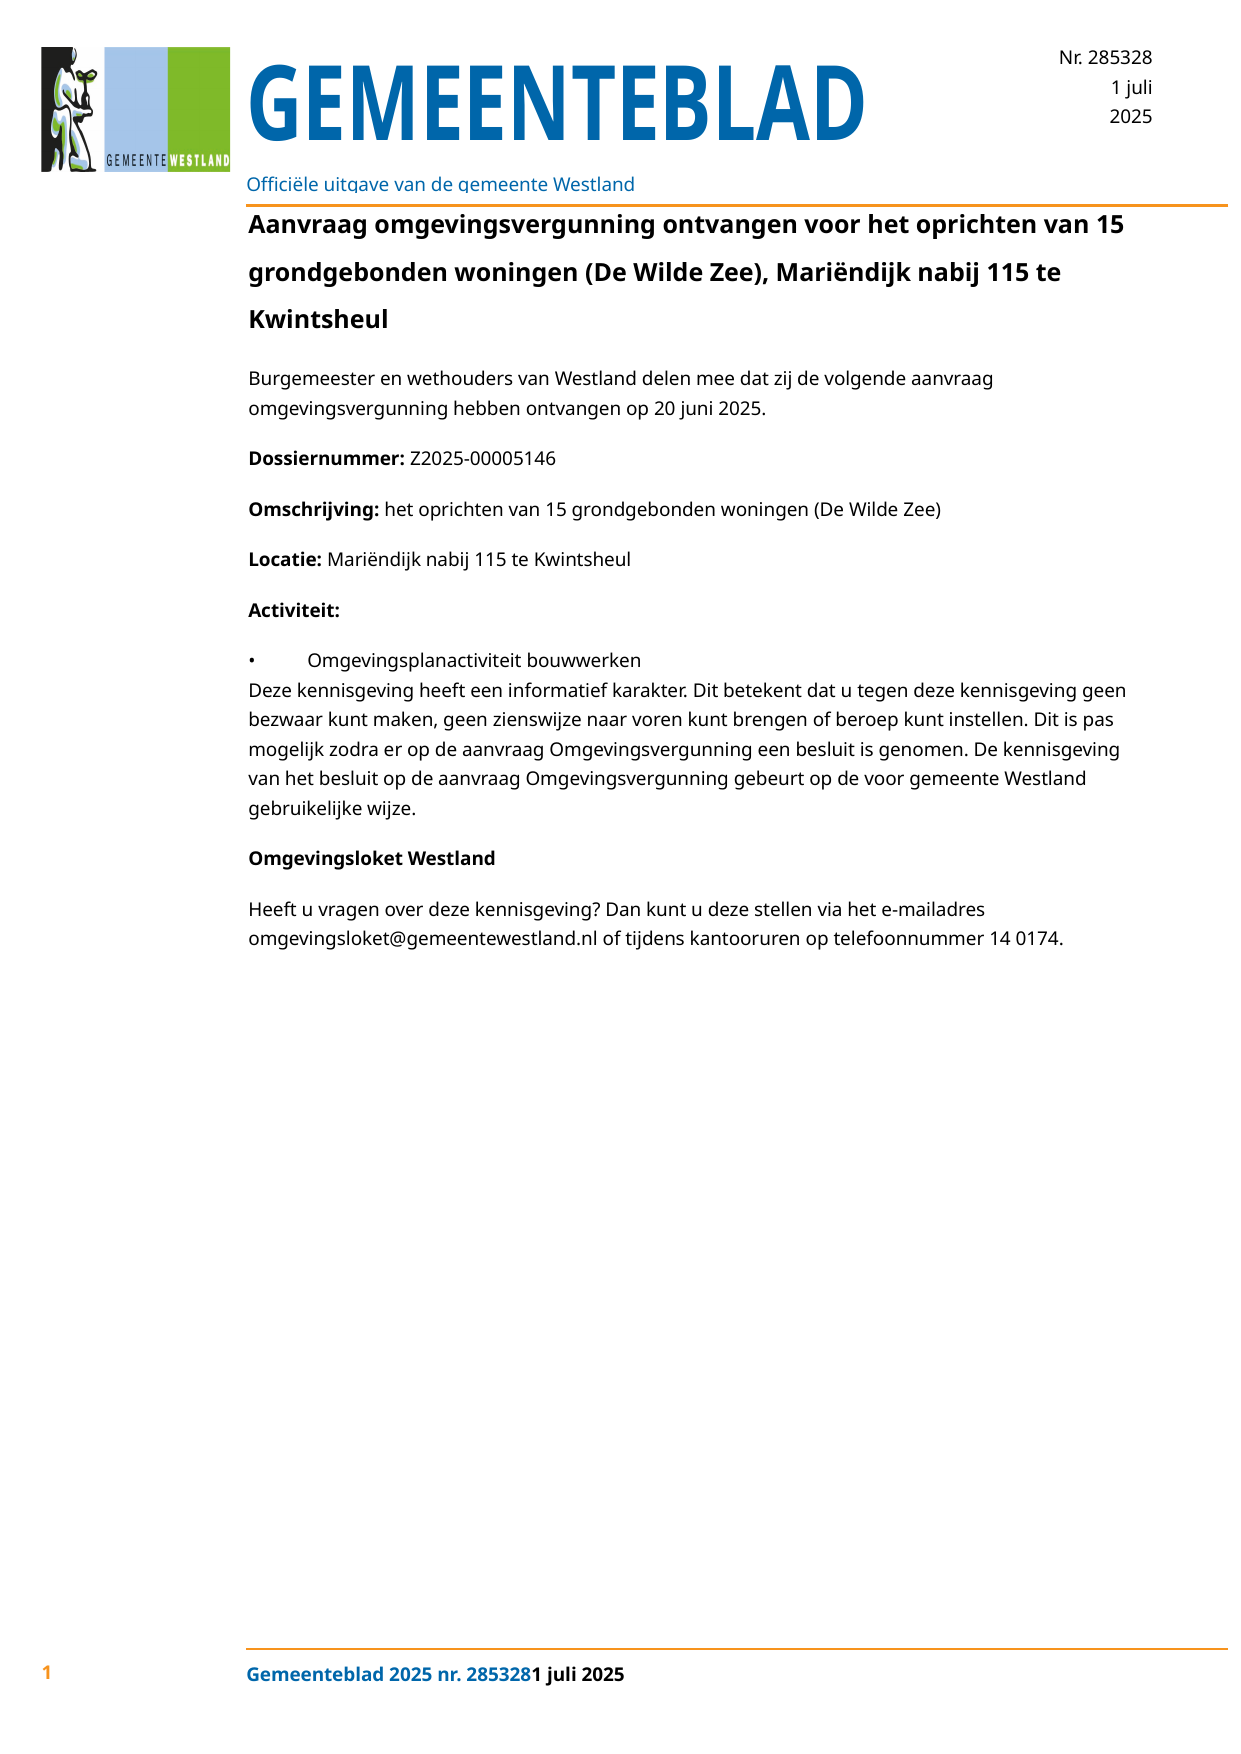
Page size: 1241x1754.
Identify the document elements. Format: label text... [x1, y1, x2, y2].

text Locatie: Mariëndijk nabij 115 te Kwintsheul [248, 546, 1152, 572]
picture [41, 47, 231, 172]
text Deze kennisgeving heeft een informatief karakter. Dit betekent dat u tegen deze kennisgeving geen bezwaar kunt maken, geen zienswijze naar voren kunt brengen of beroep kunt instellen. Dit is pas mogelijk zodra er op de aanvraag Omgevingsvergunning een besluit is genomen. De kennisgeving van het besluit op de aanvraag Omgevingsvergunning gebeurt op de voor gemeente Westland gebruikelijke wijze. [248, 677, 1152, 821]
text Heeft u vragen over deze kennisgeving? Dan kunt u deze stellen via het e-mailadres omgevingsloket@gemeentewestland.nl of tijdens kantooruren op telefoonnummer 14 0174. [248, 896, 1152, 951]
text Activiteit: [248, 597, 1152, 622]
text Omgevingsloket Westland [248, 846, 1152, 871]
list Omgevingsplanactiviteit bouwwerken [248, 647, 1152, 673]
text Dossiernummer: Z2025-00005146 [248, 446, 1152, 471]
text Burgemeester en wethouders van Westland delen mee dat zij de volgende aanvraag omgevingsvergunning hebben ontvangen op 20 juni 2025. [248, 366, 1152, 421]
text Omschrijving: het oprichten van 15 grondgebonden woningen (De Wilde Zee) [248, 496, 1152, 522]
text Aanvraag omgevingsvergunning ontvangen voor het oprichten van 15 grondgebonden woningen (De Wilde Zee), Mariëndijk nabij 115 te Kwintsheul [248, 207, 1152, 336]
